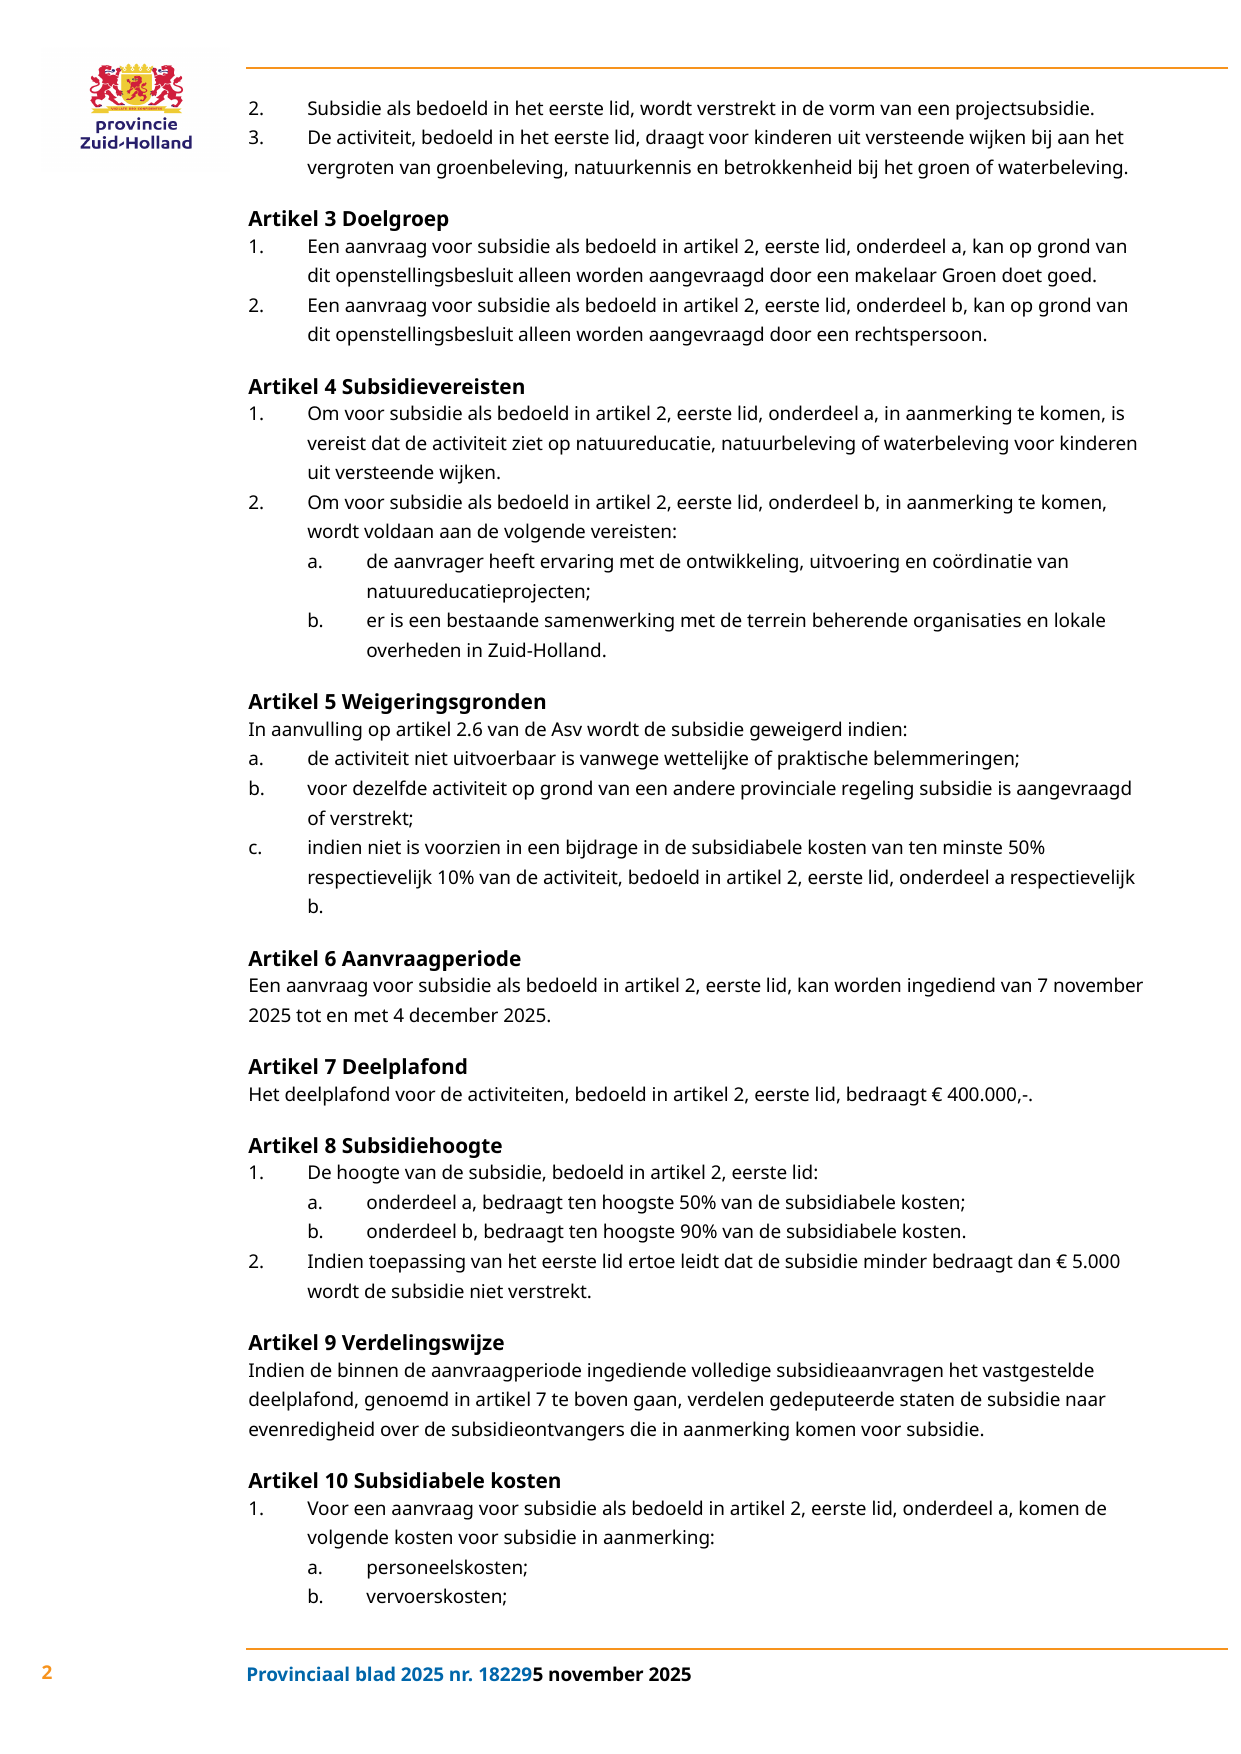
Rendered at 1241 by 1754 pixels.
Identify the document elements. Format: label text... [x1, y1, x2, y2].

list Om voor subsidie als bedoeld in artikel 2, eerste lid, onderdeel b, in aanmerking te komen, wordt voldaan aan de volgende vereisten: [248, 489, 1152, 544]
list personeelskosten; [307, 1554, 1152, 1580]
text Artikel 4 Subsidievereisten [248, 372, 1152, 400]
text Artikel 7 Deelplafond [248, 1052, 1152, 1081]
list De hoogte van de subsidie, bedoeld in artikel 2, eerste lid: [248, 1159, 1152, 1185]
text Artikel 3 Doelgroep [248, 204, 1152, 233]
list Voor een aanvraag voor subsidie als bedoeld in artikel 2, eerste lid, onderdeel a, komen de volgende kosten voor subsidie in aanmerking: [248, 1495, 1152, 1550]
text Artikel 5 Weigeringsgronden [248, 687, 1152, 716]
text In aanvulling op artikel 2.6 van de Asv wordt de subsidie geweigerd indien: [248, 716, 1152, 742]
list Een aanvraag voor subsidie als bedoeld in artikel 2, eerste lid, onderdeel b, kan op grond van dit openstellingsbesluit alleen worden aangevraagd door een rechtspersoon. [248, 292, 1152, 347]
text Artikel 6 Aanvraagperiode [248, 944, 1152, 972]
text Artikel 8 Subsidiehoogte [248, 1131, 1152, 1159]
list onderdeel a, bedraagt ten hoogste 50% van de subsidiabele kosten; [307, 1189, 1152, 1215]
list Indien toepassing van het eerste lid ertoe leidt dat de subsidie minder bedraagt dan € 5.000 wordt de subsidie niet verstrekt. [248, 1248, 1152, 1304]
text Een aanvraag voor subsidie als bedoeld in artikel 2, eerste lid, kan worden ingediend van 7 november 2025 tot en met 4 december 2025. [248, 972, 1152, 1028]
list Om voor subsidie als bedoeld in artikel 2, eerste lid, onderdeel a, in aanmerking te komen, is vereist dat de activiteit ziet op natuureducatie, natuurbeleving of waterbeleving voor kinderen uit versteende wijken. [248, 400, 1152, 485]
text Indien de binnen de aanvraagperiode ingediende volledige subsidieaanvragen het vastgestelde deelplafond, genoemd in artikel 7 te boven gaan, verdelen gedeputeerde staten de subsidie naar evenredigheid over de subsidieontvangers die in aanmerking komen voor subsidie. [248, 1357, 1152, 1442]
list vervoerskosten; [307, 1583, 1152, 1609]
list de aanvrager heeft ervaring met de ontwikkeling, uitvoering en coördinatie van natuureducatieprojecten; [307, 548, 1152, 604]
text Artikel 10 Subsidiabele kosten [248, 1466, 1152, 1495]
text Artikel 9 Verdelingswijze [248, 1328, 1152, 1357]
list Subsidie als bedoeld in het eerste lid, wordt verstrekt in de vorm van een projectsubsidie. [248, 95, 1152, 121]
list Een aanvraag voor subsidie als bedoeld in artikel 2, eerste lid, onderdeel a, kan op grond van dit openstellingsbesluit alleen worden aangevraagd door een makelaar Groen doet goed. [248, 233, 1152, 288]
list onderdeel b, bedraagt ten hoogste 90% van de subsidiabele kosten. [307, 1219, 1152, 1244]
list er is een bestaande samenwerking met de terrein beherende organisaties en lokale overheden in Zuid-Holland. [307, 607, 1152, 663]
list voor dezelfde activiteit op grond van een andere provinciale regeling subsidie is aangevraagd of verstrekt; [248, 775, 1152, 830]
text Het deelplafond voor de activiteiten, bedoeld in artikel 2, eerste lid, bedraagt € 400.000,-. [248, 1081, 1152, 1106]
picture [41, 47, 231, 172]
list de activiteit niet uitvoerbaar is vanwege wettelijke of praktische belemmeringen; [248, 746, 1152, 771]
list indien niet is voorzien in een bijdrage in de subsidiabele kosten van ten minste 50% respectievelijk 10% van de activiteit, bedoeld in artikel 2, eerste lid, onderdeel a respectievelijk b. [248, 834, 1152, 919]
list De activiteit, bedoeld in het eerste lid, draagt voor kinderen uit versteende wijken bij aan het vergroten van groenbeleving, natuurkennis en betrokkenheid bij het groen of waterbeleving. [248, 124, 1152, 180]
